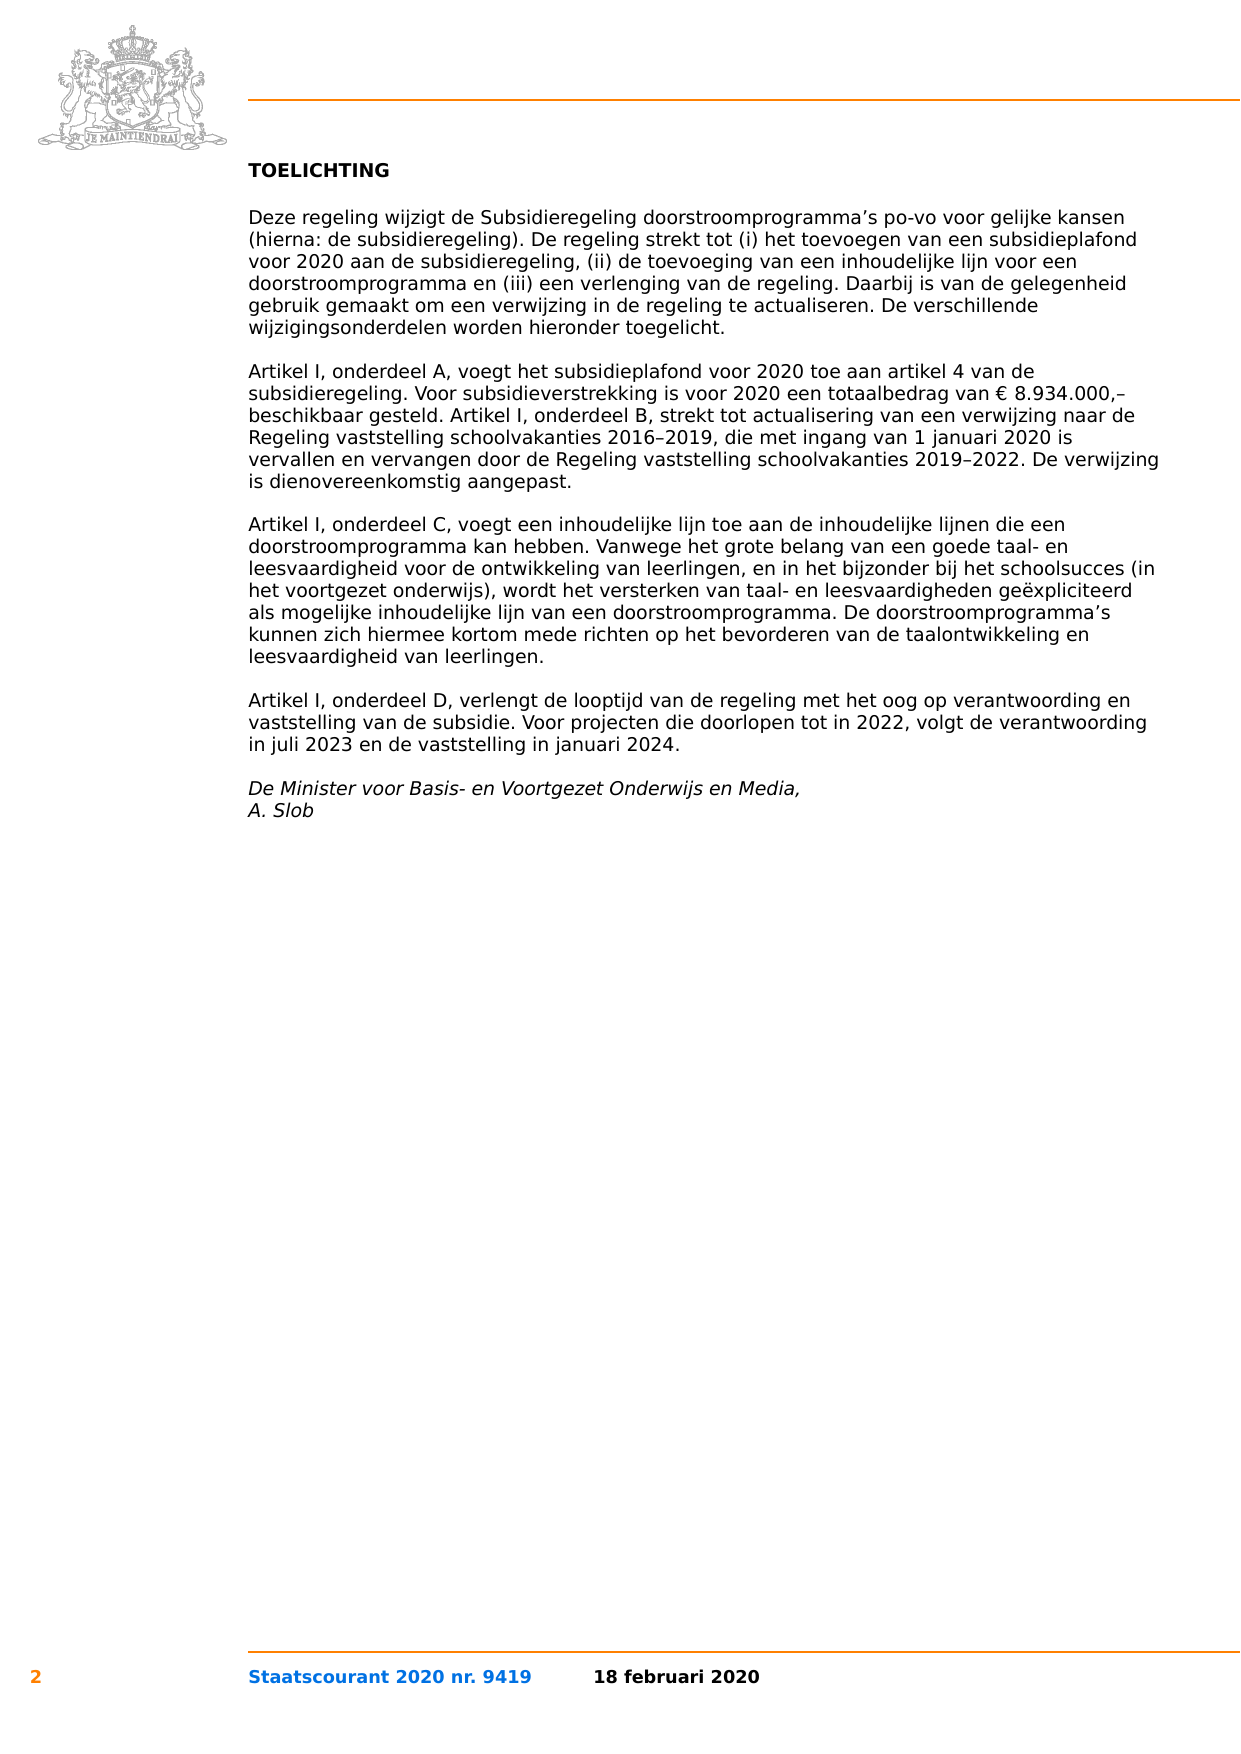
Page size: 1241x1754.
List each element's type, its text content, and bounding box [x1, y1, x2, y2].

text Deze regeling wijzigt de Subsidieregeling doorstroomprogramma’s po-vo voor gelijke kansen (hierna: de subsidieregeling). De regeling strekt tot (i) het toevoegen van een subsidieplafond voor 2020 aan de subsidieregeling, (ii) de toevoeging van een inhoudelijke lijn voor een doorstroomprogramma en (iii) een verlenging van de regeling. Daarbij is van de gelegenheid gebruik gemaakt om een verwijzing in de regeling te actualiseren. De verschillende wijzigingsonderdelen worden hieronder toegelicht. [248, 207, 1163, 339]
text De Minister voor Basis- en Voortgezet Onderwijs en Media, A. Slob [248, 778, 1163, 822]
text Artikel I, onderdeel A, voegt het subsidieplafond voor 2020 toe aan artikel 4 van de subsidieregeling. Voor subsidieverstrekking is voor 2020 een totaalbedrag van € 8.934.000,– beschikbaar gesteld. Artikel I, onderdeel B, strekt tot actualisering van een verwijzing naar de Regeling vaststelling schoolvakanties 2016–2019, die met ingang van 1 januari 2020 is vervallen en vervangen door de Regeling vaststelling schoolvakanties 2019–2022. De verwijzing is dienovereenkomstig aangepast. [248, 361, 1163, 492]
text Artikel I, onderdeel C, voegt een inhoudelijke lijn toe aan de inhoudelijke lijnen die een doorstroomprogramma kan hebben. Vanwege het grote belang van een goede taal- en leesvaardigheid voor de ontwikkeling van leerlingen, en in het bijzonder bij het schoolsucces (in het voortgezet onderwijs), wordt het versterken van taal- en leesvaardigheden geëxpliciteerd als mogelijke inhoudelijke lijn van een doorstroomprogramma. De doorstroomprogramma’s kunnen zich hiermee kortom mede richten op het bevorderen van de taalontwikkeling en leesvaardigheid van leerlingen. [248, 514, 1163, 668]
picture [38, 25, 227, 150]
subtitle TOELICHTING [248, 160, 1163, 182]
text Artikel I, onderdeel D, verlengt de looptijd van de regeling met het oog op verantwoording en vaststelling van de subsidie. Voor projecten die doorlopen tot in 2022, volgt de verantwoording in juli 2023 en de vaststelling in januari 2024. [248, 690, 1163, 756]
